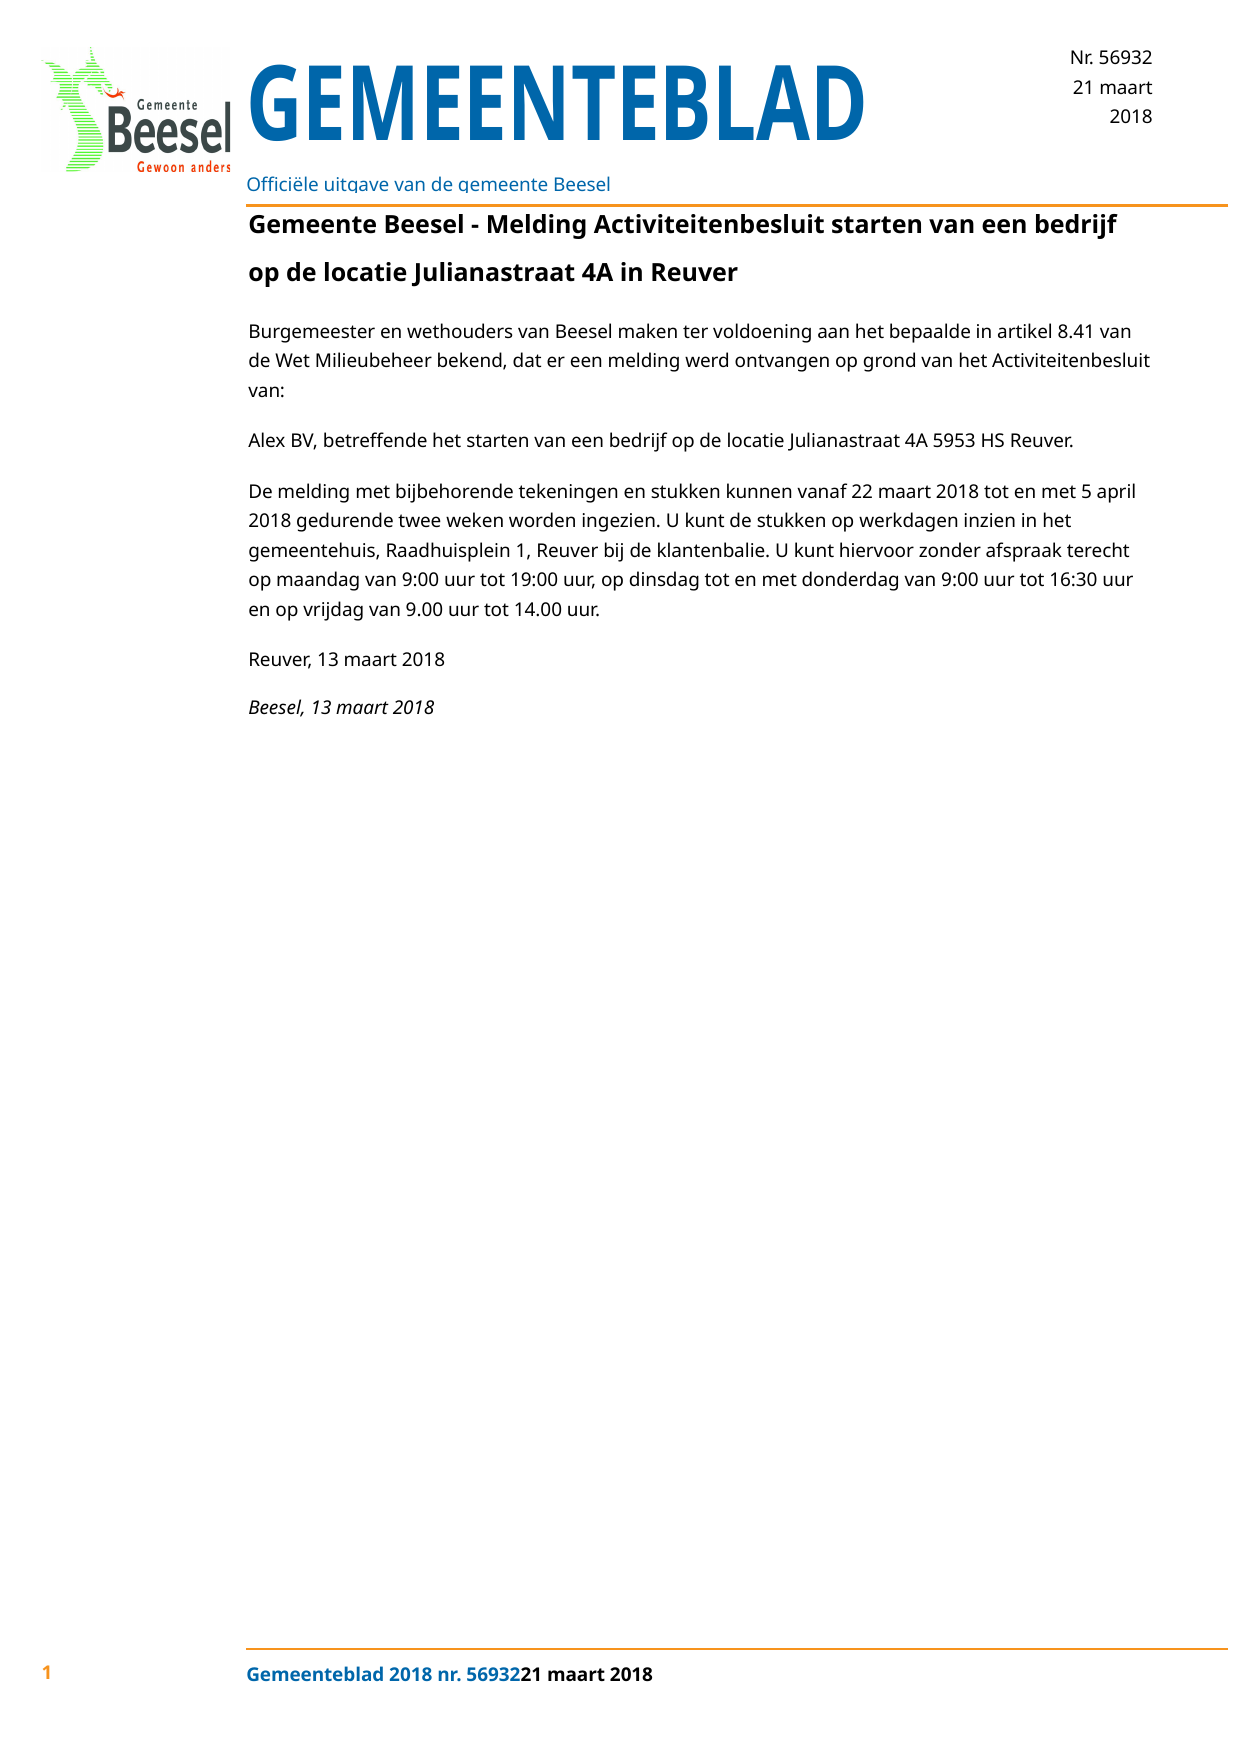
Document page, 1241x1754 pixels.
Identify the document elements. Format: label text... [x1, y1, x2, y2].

text Gemeente Beesel - Melding Activiteitenbesluit starten van een bedrijf op de locatie Julianastraat 4A in Reuver [248, 207, 1152, 288]
text Burgemeester en wethouders van Beesel maken ter voldoening aan het bepaalde in artikel 8.41 van de Wet Milieubeheer bekend, dat er een melding werd ontvangen op grond van het Activiteitenbesluit van: [248, 318, 1152, 403]
text Reuver, 13 maart 2018 [248, 647, 1152, 672]
text De melding met bijbehorende tekeningen en stukken kunnen vanaf 22 maart 2018 tot en met 5 april 2018 gedurende twee weken worden ingezien. U kunt de stukken op werkdagen inzien in het gemeentehuis, Raadhuisplein 1, Reuver bij de klantenbalie. U kunt hiervoor zonder afspraak terecht op maandag van 9:00 uur tot 19:00 uur, op dinsdag tot en met donderdag van 9:00 uur tot 16:30 uur en op vrijdag van 9.00 uur tot 14.00 uur. [248, 478, 1152, 622]
text Beesel, 13 maart 2018 [248, 694, 1152, 720]
picture [41, 47, 231, 172]
text Alex BV, betreffende het starten van een bedrijf op de locatie Julianastraat 4A 5953 HS Reuver. [248, 427, 1152, 453]
